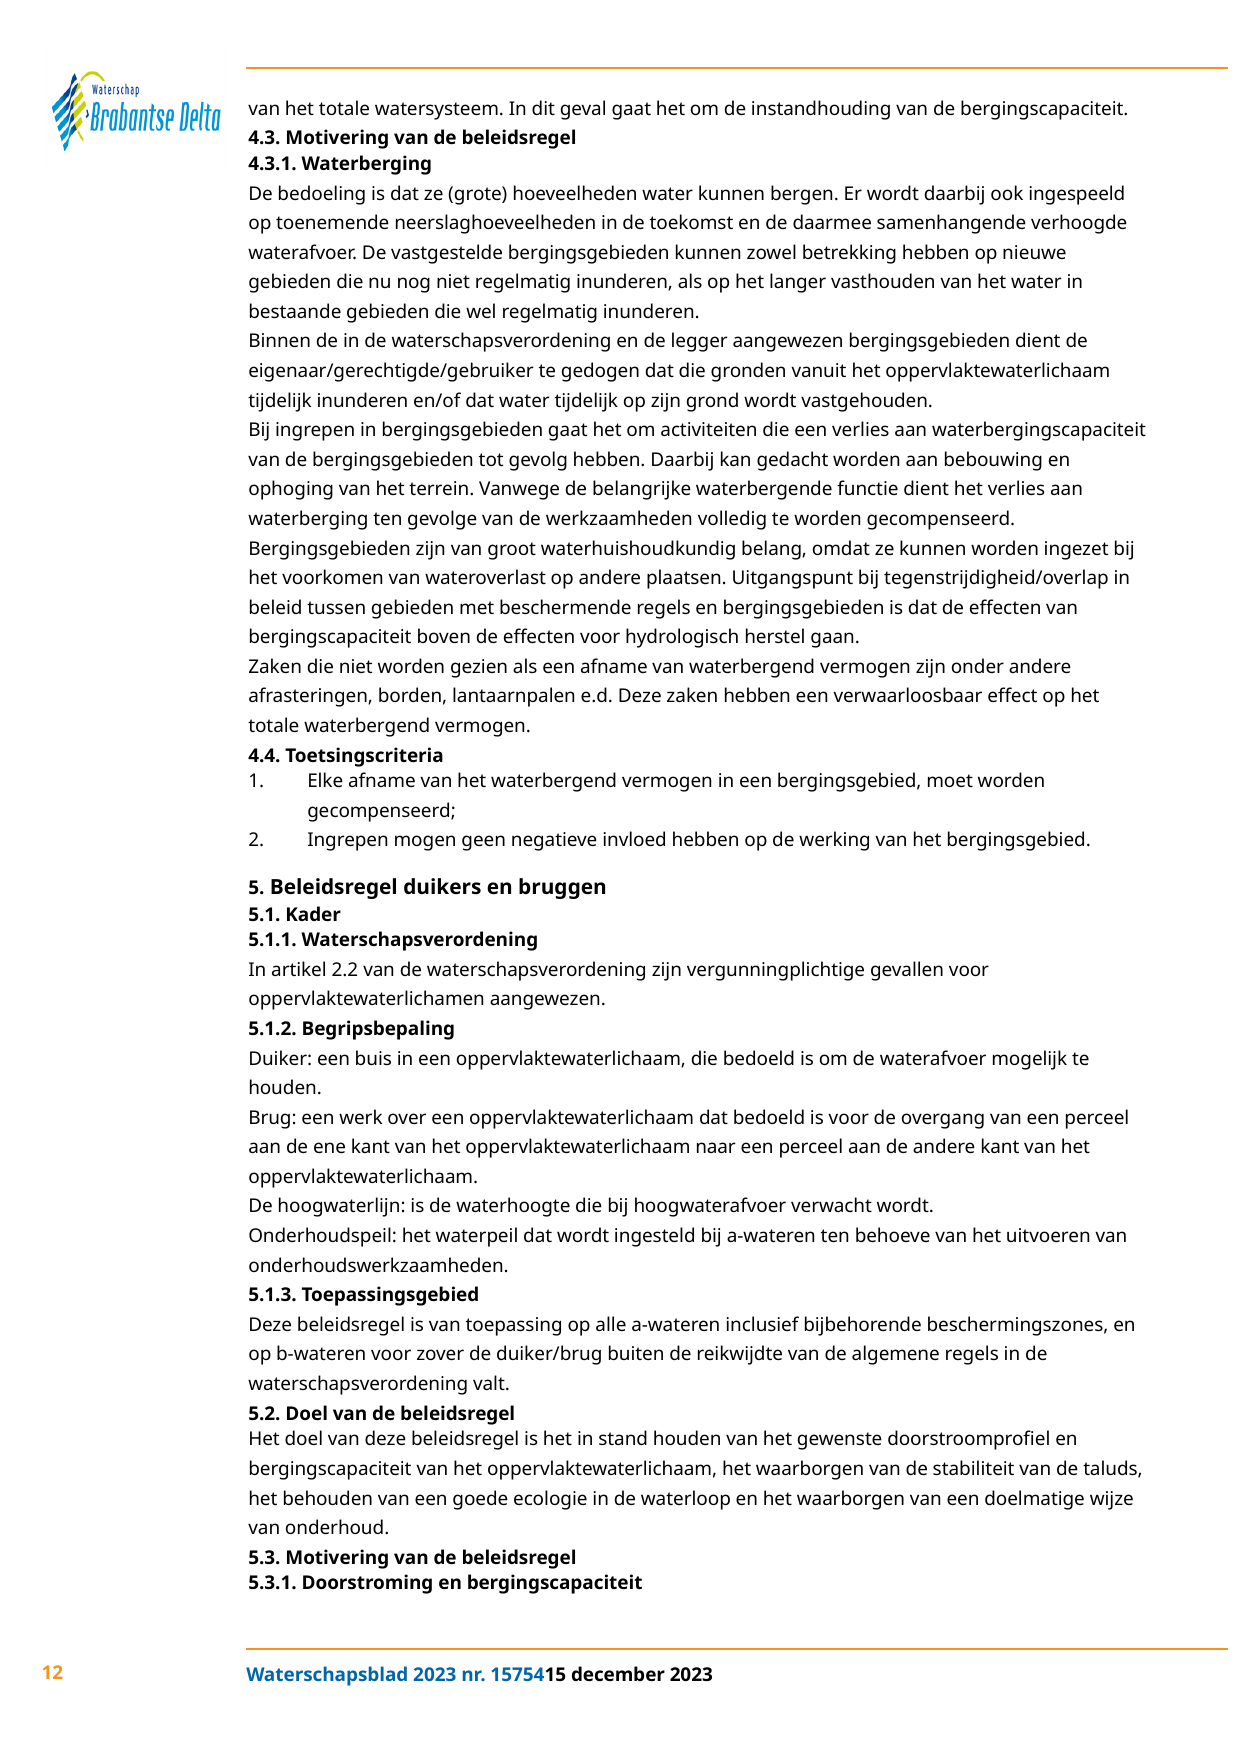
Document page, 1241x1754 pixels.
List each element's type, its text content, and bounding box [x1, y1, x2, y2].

text De hoogwaterlijn: is de waterhoogte die bij hoogwaterafvoer verwacht wordt. [248, 1193, 1152, 1218]
text van het totale watersysteem. In dit geval gaat het om de instandhouding van de bergingscapaciteit. [248, 95, 1152, 121]
text De bedoeling is dat ze (grote) hoeveelheden water kunnen bergen. Er wordt daarbij ook ingespeeld op toenemende neerslaghoeveelheden in de toekomst en de daarmee samenhangende verhoogde waterafvoer. De vastgestelde bergingsgebieden kunnen zowel betrekking hebben op nieuwe gebieden die nu nog niet regelmatig inunderen, als op het langer vasthouden van het water in bestaande gebieden die wel regelmatig inunderen. [248, 180, 1152, 324]
text Bij ingrepen in bergingsgebieden gaat het om activiteiten die een verlies aan waterbergingscapaciteit van de bergingsgebieden tot gevolg hebben. Daarbij kan gedacht worden aan bebouwing en ophoging van het terrein. Vanwege de belangrijke waterbergende functie dient het verlies aan waterberging ten gevolge van de werkzaamheden volledig te worden gecompenseerd. [248, 416, 1152, 531]
text 4.3.1. Waterberging [248, 150, 1152, 176]
list Ingrepen mogen geen negatieve invloed hebben op de werking van het bergingsgebied. [248, 827, 1152, 852]
text 5.1.1. Waterschapsverordening [248, 926, 1152, 952]
text Brug: een werk over een oppervlaktewaterlichaam dat bedoeld is voor de overgang van een perceel aan de ene kant van het oppervlaktewaterlichaam naar een perceel aan de andere kant van het oppervlaktewaterlichaam. [248, 1104, 1152, 1189]
text Duiker: een buis in een oppervlaktewaterlichaam, die bedoeld is om de waterafvoer mogelijk te houden. [248, 1045, 1152, 1100]
text 4.4. Toetsingscriteria [248, 742, 1152, 767]
text 5.1. Kader [248, 901, 1152, 926]
text Binnen de in de waterschapsverordening en de legger aangewezen bergingsgebieden dient de eigenaar/gerechtigde/gebruiker te gedogen dat die gronden vanuit het oppervlaktewaterlichaam tijdelijk inunderen en/of dat water tijdelijk op zijn grond wordt vastgehouden. [248, 328, 1152, 412]
text Zaken die niet worden gezien als een afname van waterbergend vermogen zijn onder andere afrasteringen, borden, lantaarnpalen e.d. Deze zaken hebben een verwaarloosbaar effect op het totale waterbergend vermogen. [248, 653, 1152, 738]
text 5.1.2. Begripsbepaling [248, 1015, 1152, 1041]
text 5. Beleidsregel duikers en bruggen [248, 872, 1152, 901]
picture [41, 47, 231, 172]
list Elke afname van het waterbergend vermogen in een bergingsgebied, moet worden gecompenseerd; [248, 767, 1152, 823]
text Bergingsgebieden zijn van groot waterhuishoudkundig belang, omdat ze kunnen worden ingezet bij het voorkomen van wateroverlast op andere plaatsen. Uitgangspunt bij tegenstrijdigheid/overlap in beleid tussen gebieden met beschermende regels en bergingsgebieden is dat de effecten van bergingscapaciteit boven de effecten voor hydrologisch herstel gaan. [248, 535, 1152, 649]
text Onderhoudspeil: het waterpeil dat wordt ingesteld bij a-wateren ten behoeve van het uitvoeren van onderhoudswerkzaamheden. [248, 1222, 1152, 1278]
text 5.3. Motivering van de beleidsregel [248, 1544, 1152, 1569]
text 5.3.1. Doorstroming en bergingscapaciteit [248, 1569, 1152, 1595]
text In artikel 2.2 van de waterschapsverordening zijn vergunningplichtige gevallen voor oppervlaktewaterlichamen aangewezen. [248, 956, 1152, 1011]
text 5.2. Doel van de beleidsregel [248, 1400, 1152, 1426]
text Het doel van deze beleidsregel is het in stand houden van het gewenste doorstroomprofiel en bergingscapaciteit van het oppervlaktewaterlichaam, het waarborgen van de stabiliteit van de taluds, het behouden van een goede ecologie in de waterloop en het waarborgen van een doelmatige wijze van onderhoud. [248, 1426, 1152, 1540]
text 4.3. Motivering van de beleidsregel [248, 124, 1152, 150]
text Deze beleidsregel is van toepassing op alle a-wateren inclusief bijbehorende beschermingszones, en op b-wateren voor zover de duiker/brug buiten de reikwijdte van de algemene regels in de waterschapsverordening valt. [248, 1311, 1152, 1396]
text 5.1.3. Toepassingsgebied [248, 1281, 1152, 1307]
